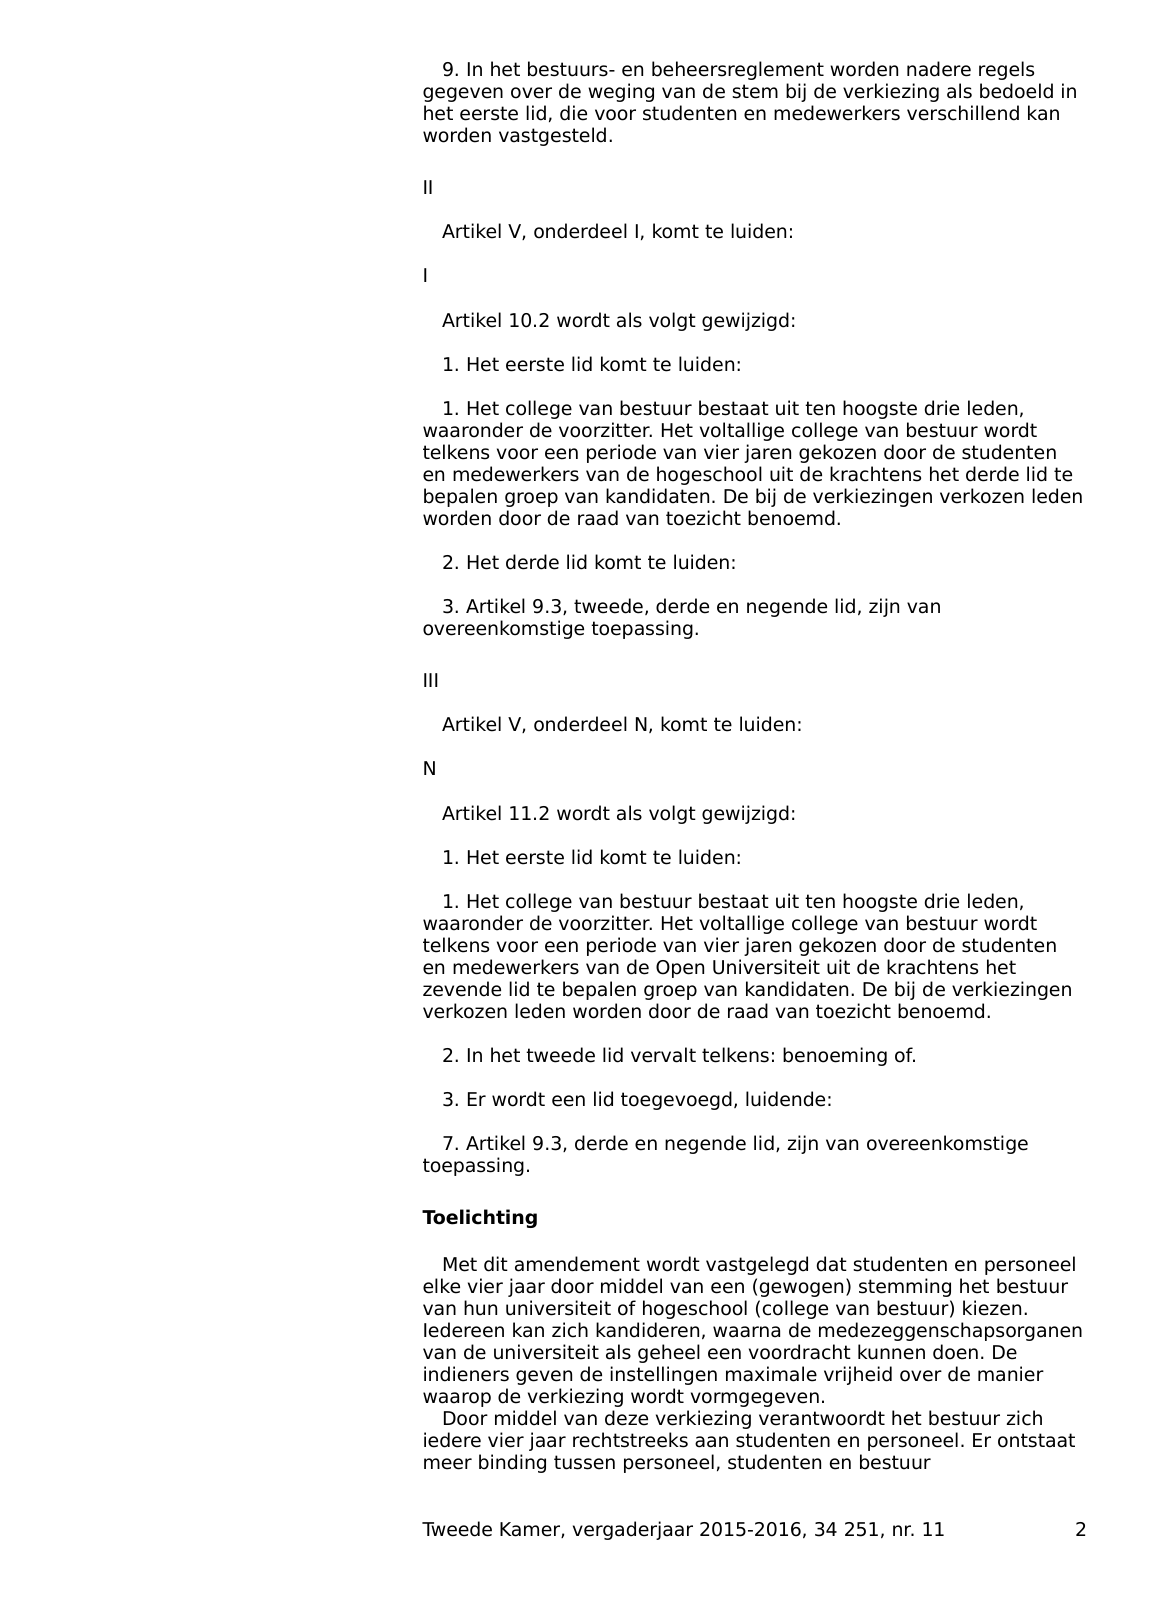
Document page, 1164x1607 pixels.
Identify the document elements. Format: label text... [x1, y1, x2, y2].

text Artikel 10.2 wordt als volgt gewijzigd: [422, 309, 1087, 331]
text 7. Artikel 9.3, derde en negende lid, zijn van overeenkomstige toepassing. [422, 1133, 1087, 1177]
text 1. Het college van bestuur bestaat uit ten hoogste drie leden, waaronder de voorzitter. Het voltallige college van bestuur wordt telkens voor een periode van vier jaren gekozen door de studenten en medewerkers van de Open Universiteit uit de krachtens het zevende lid te bepalen groep van kandidaten. De bij de verkiezingen verkozen leden worden door de raad van toezicht benoemd. [422, 891, 1087, 1023]
text 1. Het eerste lid komt te luiden: [422, 354, 1087, 376]
text I [422, 265, 1087, 287]
text 3. Er wordt een lid toegevoegd, luidende: [422, 1089, 1087, 1111]
text 1. Het eerste lid komt te luiden: [422, 847, 1087, 869]
text 1. Het college van bestuur bestaat uit ten hoogste drie leden, waaronder de voorzitter. Het voltallige college van bestuur wordt telkens voor een periode van vier jaren gekozen door de studenten en medewerkers van de hogeschool uit de krachtens het derde lid te bepalen groep van kandidaten. De bij de verkiezingen verkozen leden worden door de raad van toezicht benoemd. [422, 398, 1087, 530]
text N [422, 758, 1087, 780]
text Met dit amendement wordt vastgelegd dat studenten en personeel elke vier jaar door middel van een (gewogen) stemming het bestuur van hun universiteit of hogeschool (college van bestuur) kiezen. Iedereen kan zich kandideren, waarna de medezeggenschapsorganen van de universiteit als geheel een voordracht kunnen doen. De indieners geven de instellingen maximale vrijheid over de manier waarop de verkiezing wordt vormgegeven. [422, 1254, 1087, 1408]
subtitle Toelichting [422, 1207, 1087, 1229]
text Artikel V, onderdeel N, komt te luiden: [422, 714, 1087, 736]
subtitle III [422, 670, 1087, 692]
text Door middel van deze verkiezing verantwoordt het bestuur zich iedere vier jaar rechtstreeks aan studenten en personeel. Er ontstaat meer binding tussen personeel, studenten en bestuur [422, 1408, 1087, 1474]
subtitle II [422, 177, 1087, 199]
text 2. In het tweede lid vervalt telkens: benoeming of. [422, 1045, 1087, 1067]
text Artikel V, onderdeel I, komt te luiden: [422, 221, 1087, 243]
text 3. Artikel 9.3, tweede, derde en negende lid, zijn van overeenkomstige toepassing. [422, 596, 1087, 640]
text 9. In het bestuurs- en beheersreglement worden nadere regels gegeven over de weging van de stem bij de verkiezing als bedoeld in het eerste lid, die voor studenten en medewerkers verschillend kan worden vastgesteld. [422, 59, 1087, 147]
text 2. Het derde lid komt te luiden: [422, 552, 1087, 574]
text Artikel 11.2 wordt als volgt gewijzigd: [422, 802, 1087, 824]
